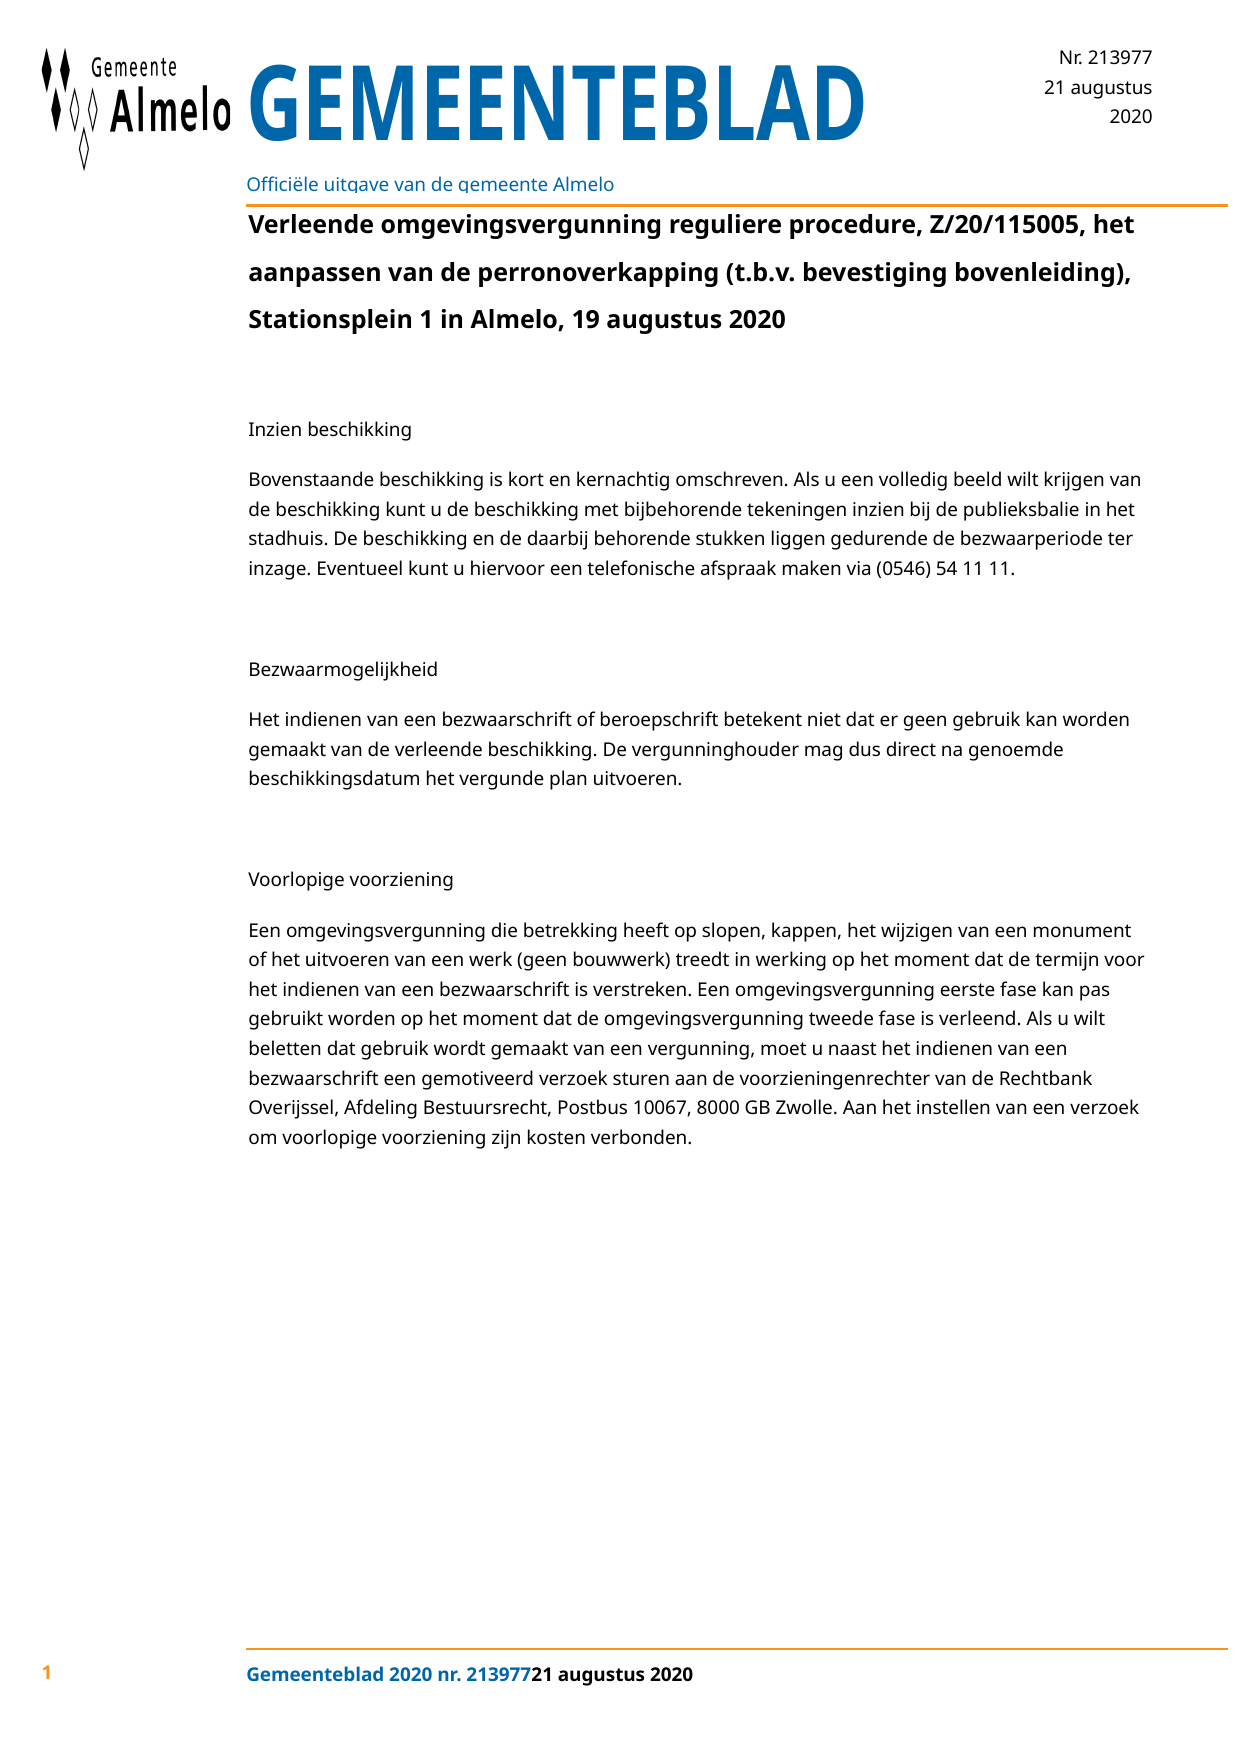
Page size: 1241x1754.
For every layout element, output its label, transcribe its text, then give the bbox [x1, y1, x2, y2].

picture [41, 47, 231, 172]
text Het indienen van een bezwaarschrift of beroepschrift betekent niet dat er geen gebruik kan worden gemaakt van de verleende beschikking. De vergunninghouder mag dus direct na genoemde beschikkingsdatum het vergunde plan uitvoeren. [248, 706, 1152, 791]
text Voorlopige voorziening [248, 866, 1152, 892]
text Een omgevingsvergunning die betrekking heeft op slopen, kappen, het wijzigen van een monument of het uitvoeren van een werk (geen bouwwerk) treedt in werking op het moment dat de termijn voor het indienen van een bezwaarschrift is verstreken. Een omgevingsvergunning eerste fase kan pas gebruikt worden op het moment dat de omgevingsvergunning tweede fase is verleend. Als u wilt beletten dat gebruik wordt gemaakt van een vergunning, moet u naast het indienen van een bezwaarschrift een gemotiveerd verzoek sturen aan de voorzieningenrechter van de Rechtbank Overijssel, Afdeling Bestuursrecht, Postbus 10067, 8000 GB Zwolle. Aan het instellen van een verzoek om voorlopige voorziening zijn kosten verbonden. [248, 917, 1152, 1149]
text Bovenstaande beschikking is kort en kernachtig omschreven. Als u een volledig beeld wilt krijgen van de beschikking kunt u de beschikking met bijbehorende tekeningen inzien bij de publieksbalie in het stadhuis. De beschikking en de daarbij behorende stukken liggen gedurende de bezwaarperiode ter inzage. Eventueel kunt u hiervoor een telefonische afspraak maken via (0546) 54 11 11. [248, 466, 1152, 581]
text Bezwaarmogelijkheid [248, 656, 1152, 682]
text Verleende omgevingsvergunning reguliere procedure, Z/20/115005, het aanpassen van de perronoverkapping (t.b.v. bevestiging bovenleiding), Stationsplein 1 in Almelo, 19 augustus 2020 [248, 207, 1152, 336]
text Inzien beschikking [248, 416, 1152, 442]
